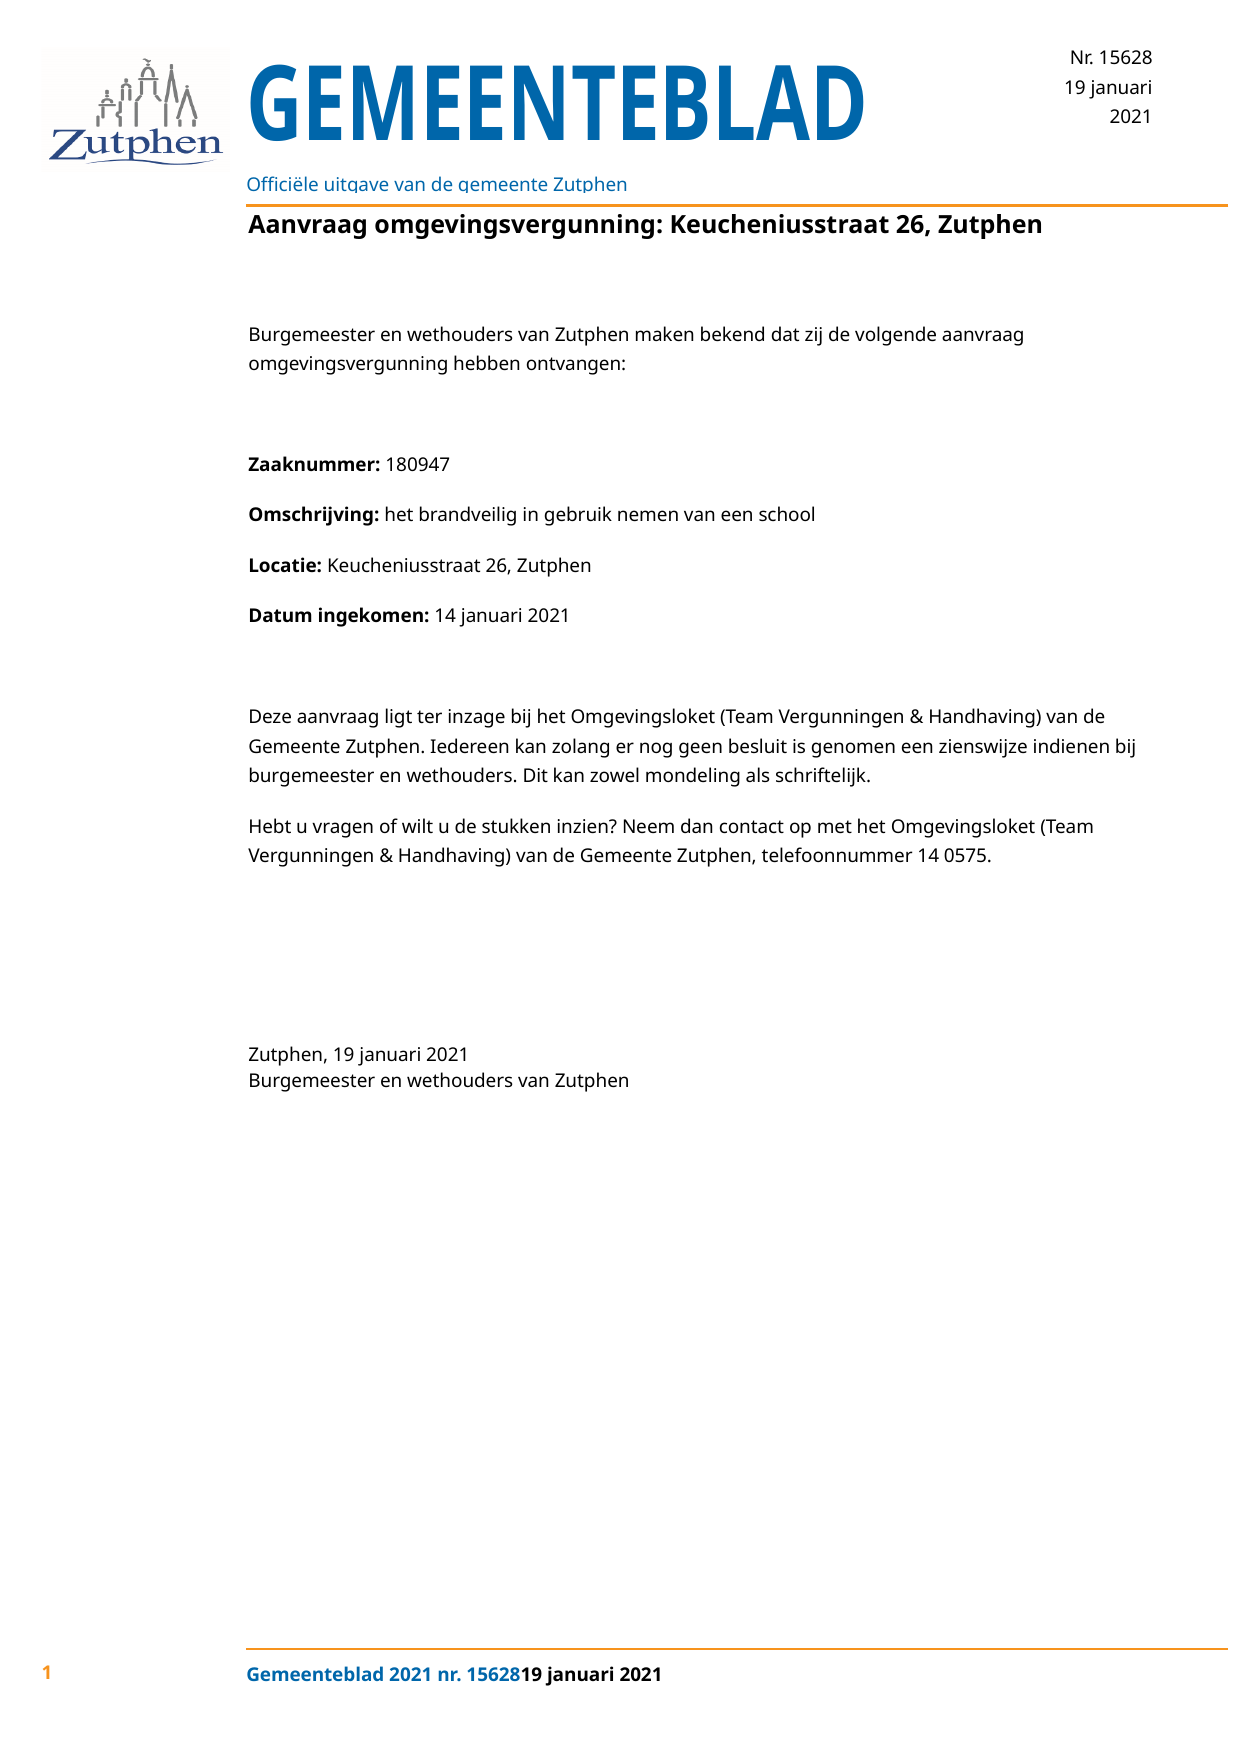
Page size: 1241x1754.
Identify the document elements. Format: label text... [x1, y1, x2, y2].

text Zaaknummer: 180947 [248, 451, 1152, 477]
picture [41, 47, 231, 172]
text Zutphen, 19 januari 2021 [248, 1041, 1152, 1067]
text Locatie: Keucheniusstraat 26, Zutphen [248, 552, 1152, 578]
text Deze aanvraag ligt ter inzage bij het Omgevingsloket (Team Vergunningen & Handhaving) van de Gemeente Zutphen. Iedereen kan zolang er nog geen besluit is genomen een zienswijze indienen bij burgemeester en wethouders. Dit kan zowel mondeling als schriftelijk. [248, 703, 1152, 788]
text Burgemeester en wethouders van Zutphen [248, 1067, 1152, 1093]
text Datum ingekomen: 14 januari 2021 [248, 602, 1152, 628]
text Hebt u vragen of wilt u de stukken inzien? Neem dan contact op met het Omgevingsloket (Team Vergunningen & Handhaving) van de Gemeente Zutphen, telefoonnummer 14 0575. [248, 813, 1152, 868]
text Omschrijving: het brandveilig in gebruik nemen van een school [248, 502, 1152, 527]
text Aanvraag omgevingsvergunning: Keucheniusstraat 26, Zutphen [248, 207, 1152, 241]
text Burgemeester en wethouders van Zutphen maken bekend dat zij de volgende aanvraag omgevingsvergunning hebben ontvangen: [248, 321, 1152, 376]
